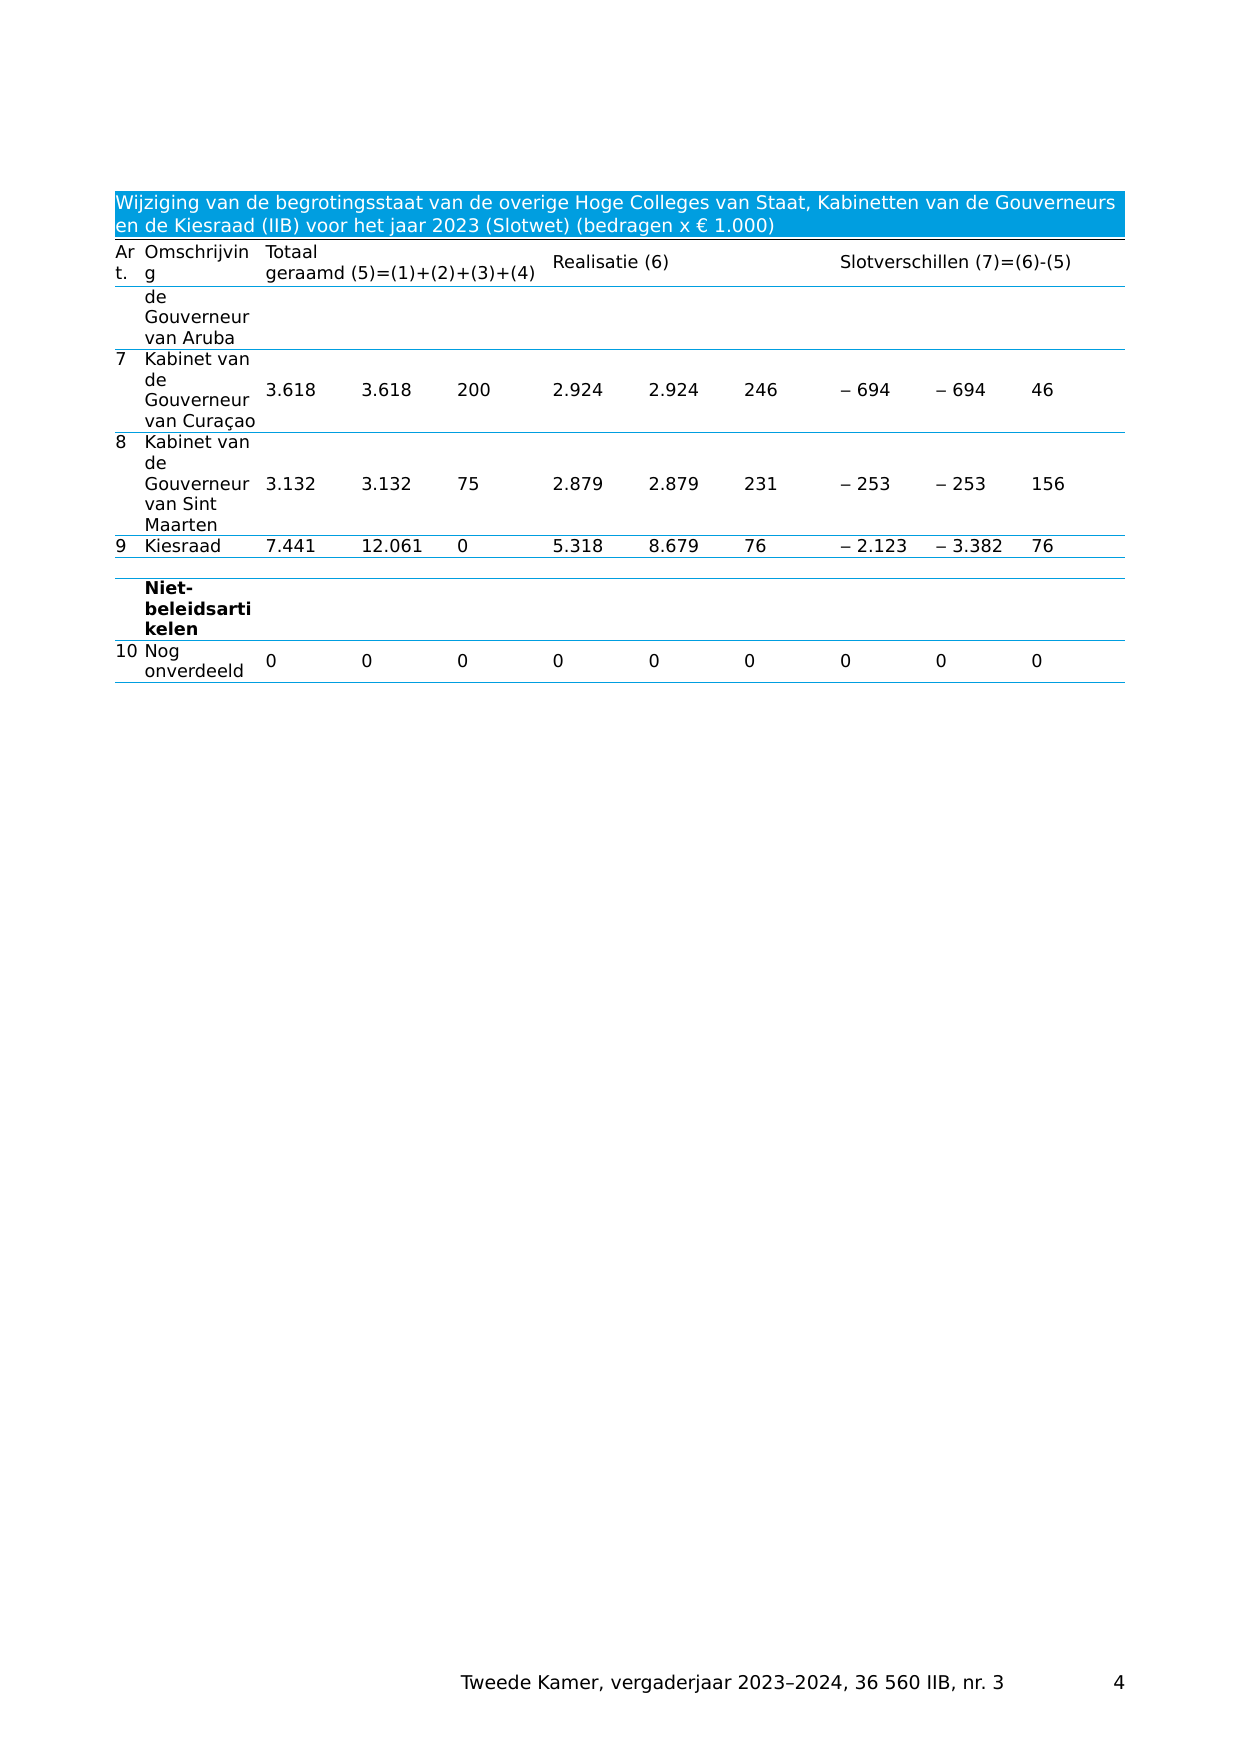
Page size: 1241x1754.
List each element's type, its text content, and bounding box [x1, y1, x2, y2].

table_cell [454, 579, 549, 640]
table_cell 156 [1028, 433, 1125, 535]
table_cell 0 [263, 641, 358, 682]
table_cell Art. [115, 240, 141, 286]
table_cell [454, 558, 549, 578]
table_cell [837, 287, 932, 349]
table_cell [645, 558, 741, 578]
table_cell [1028, 287, 1125, 349]
table_cell [454, 287, 549, 349]
table_cell 10 [115, 641, 141, 682]
table_cell [645, 579, 741, 640]
table_cell 2.879 [645, 433, 741, 535]
table_cell [933, 287, 1028, 349]
table_cell 0 [933, 641, 1028, 682]
table_cell [550, 558, 645, 578]
table_cell 8 [115, 433, 141, 535]
table_cell 2.924 [645, 350, 741, 432]
table_cell 3.618 [263, 350, 358, 432]
table_cell [837, 558, 932, 578]
table_cell ‒ 694 [933, 350, 1028, 432]
table_cell Niet-beleidsartikelen [141, 579, 262, 640]
table_cell [263, 579, 358, 640]
table_cell 0 [1028, 641, 1125, 682]
table_cell 46 [1028, 350, 1125, 432]
table_cell 0 [837, 641, 932, 682]
table_cell [358, 558, 454, 578]
table_cell 76 [741, 536, 837, 556]
table_cell [837, 579, 932, 640]
table_cell de Gouverneur van Aruba [141, 287, 262, 349]
table_cell ‒ 3.382 [933, 536, 1028, 556]
table_cell 75 [454, 433, 549, 535]
table_cell 2.879 [550, 433, 645, 535]
table_cell [741, 579, 837, 640]
table_cell 0 [454, 641, 549, 682]
table_cell 0 [358, 641, 454, 682]
table_cell Totaal geraamd (5)=(1)+(2)+(3)+(4) [263, 240, 549, 286]
table_cell 3.618 [358, 350, 454, 432]
table_cell 2.924 [550, 350, 645, 432]
table_cell 9 [115, 536, 141, 556]
table_cell [550, 579, 645, 640]
table_cell 200 [454, 350, 549, 432]
table_cell Omschrijving [141, 240, 262, 286]
table_cell 0 [741, 641, 837, 682]
table_cell [933, 579, 1028, 640]
table_cell 12.061 [358, 536, 454, 556]
table_cell [263, 558, 358, 578]
table_cell [115, 287, 141, 349]
table_cell ‒ 694 [837, 350, 932, 432]
table_cell [358, 287, 454, 349]
table_cell 8.679 [645, 536, 741, 556]
table_cell [358, 579, 454, 640]
table_cell 7.441 [263, 536, 358, 556]
table_cell 0 [550, 641, 645, 682]
table_cell 76 [1028, 536, 1125, 556]
table_cell [263, 287, 358, 349]
table_cell [115, 558, 141, 578]
table_cell [1028, 558, 1125, 578]
table_cell 246 [741, 350, 837, 432]
table_cell [933, 558, 1028, 578]
table_cell Kabinet van de Gouverneur van Curaçao [141, 350, 262, 432]
table_cell ‒ 253 [837, 433, 932, 535]
table_cell Kiesraad [141, 536, 262, 556]
table_cell [115, 579, 141, 640]
table_cell [741, 558, 837, 578]
table_cell 231 [741, 433, 837, 535]
table_cell Nog onverdeeld [141, 641, 262, 682]
table_cell ‒ 253 [933, 433, 1028, 535]
table_cell Slotverschillen (7)=(6)-(5) [837, 240, 1125, 286]
table_cell [141, 558, 262, 578]
table_cell 7 [115, 350, 141, 432]
table_cell [645, 287, 741, 349]
table_cell Kabinet van de Gouverneur van Sint Maarten [141, 433, 262, 535]
table_cell 3.132 [263, 433, 358, 535]
table_cell 0 [645, 641, 741, 682]
table_cell 3.132 [358, 433, 454, 535]
table_cell ‒ 2.123 [837, 536, 932, 556]
table_cell [1028, 579, 1125, 640]
table_cell 0 [454, 536, 549, 556]
table_cell Realisatie (6) [550, 240, 837, 286]
table_cell 5.318 [550, 536, 645, 556]
table_cell [741, 287, 837, 349]
table_cell [550, 287, 645, 349]
